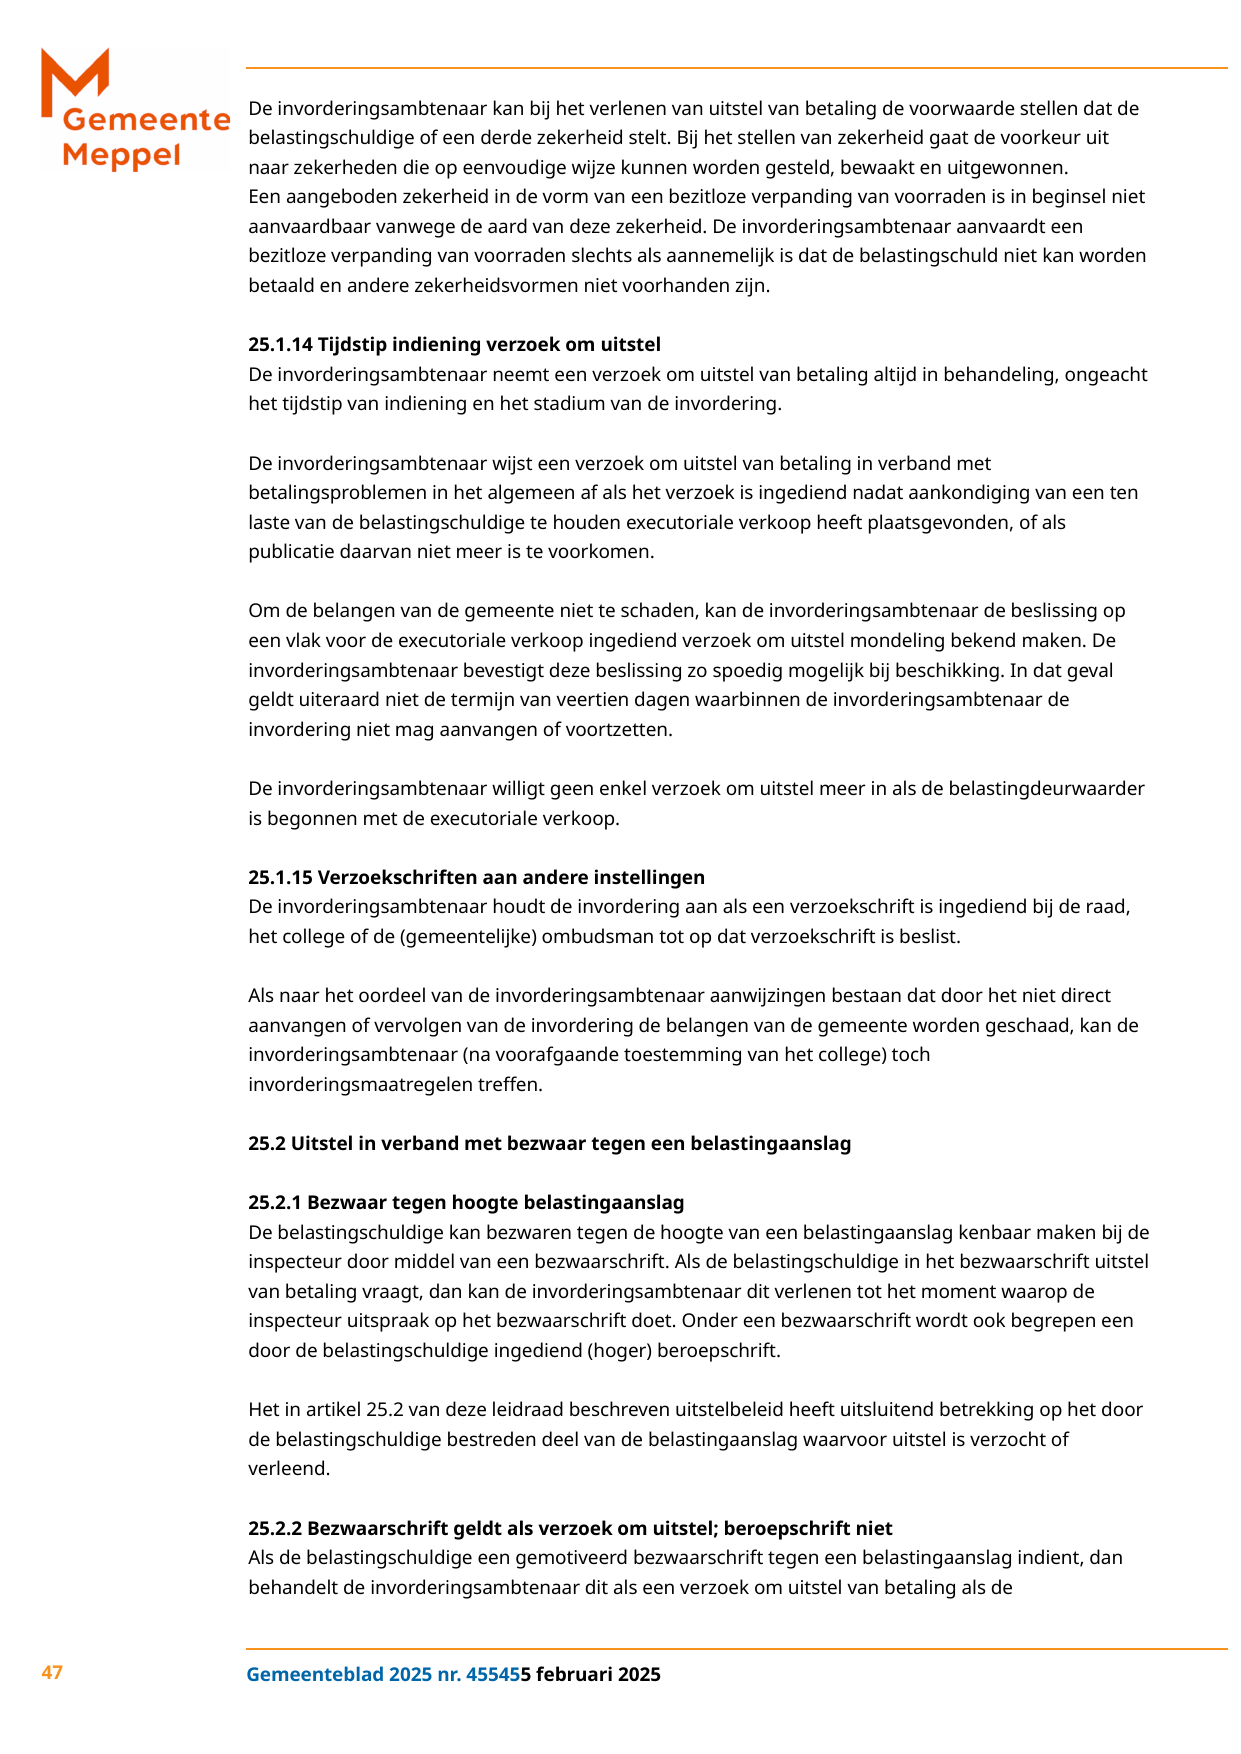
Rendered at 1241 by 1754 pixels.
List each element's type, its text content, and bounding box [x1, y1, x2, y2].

text Een aangeboden zekerheid in de vorm van een bezitloze verpanding van voorraden is in beginsel niet aanvaardbaar vanwege de aard van deze zekerheid. De invorderingsambtenaar aanvaardt een bezitloze verpanding van voorraden slechts als aannemelijk is dat de belastingschuld niet kan worden betaald en andere zekerheidsvormen niet voorhanden zijn. [248, 183, 1152, 298]
text Als de belastingschuldige een gemotiveerd bezwaarschrift tegen een belastingaanslag indient, dan behandelt de invorderingsambtenaar dit als een verzoek om uitstel van betaling als de [248, 1544, 1152, 1600]
text Als naar het oordeel van de invorderingsambtenaar aanwijzingen bestaan dat door het niet direct aanvangen of vervolgen van de invordering de belangen van de gemeente worden geschaad, kan de invorderingsambtenaar (na voorafgaande toestemming van het college) toch invorderingsmaatregelen treffen. [248, 982, 1152, 1097]
text De invorderingsambtenaar kan bij het verlenen van uitstel van betaling de voorwaarde stellen dat de belastingschuldige of een derde zekerheid stelt. Bij het stellen van zekerheid gaat de voorkeur uit naar zekerheden die op eenvoudige wijze kunnen worden gesteld, bewaakt en uitgewonnen. [248, 95, 1152, 180]
text De invorderingsambtenaar houdt de invordering aan als een verzoekschrift is ingediend bij de raad, het college of de (gemeentelijke) ombudsman tot op dat verzoekschrift is beslist. [248, 893, 1152, 949]
text Het in artikel 25.2 van deze leidraad beschreven uitstelbeleid heeft uitsluitend betrekking op het door de belastingschuldige bestreden deel van de belastingaanslag waarvoor uitstel is verzocht of verleend. [248, 1396, 1152, 1481]
text De invorderingsambtenaar willigt geen enkel verzoek om uitstel meer in als de belastingdeurwaarder is begonnen met de executoriale verkoop. [248, 775, 1152, 831]
picture [41, 47, 231, 172]
text De invorderingsambtenaar neemt een verzoek om uitstel van betaling altijd in behandeling, ongeacht het tijdstip van indiening en het stadium van de invordering. [248, 361, 1152, 416]
text 25.2.1 Bezwaar tegen hoogte belastingaanslag [248, 1189, 1152, 1215]
text Om de belangen van de gemeente niet te schaden, kan de invorderingsambtenaar de beslissing op een vlak voor de executoriale verkoop ingediend verzoek om uitstel mondeling bekend maken. De invorderingsambtenaar bevestigt deze beslissing zo spoedig mogelijk bij beschikking. In dat geval geldt uiteraard niet de termijn van veertien dagen waarbinnen de invorderingsambtenaar de invordering niet mag aanvangen of voortzetten. [248, 598, 1152, 742]
text De invorderingsambtenaar wijst een verzoek om uitstel van betaling in verband met betalingsproblemen in het algemeen af als het verzoek is ingediend nadat aankondiging van een ten laste van de belastingschuldige te houden executoriale verkoop heeft plaatsgevonden, of als publicatie daarvan niet meer is te voorkomen. [248, 450, 1152, 564]
text 25.1.15 Verzoekschriften aan andere instellingen [248, 864, 1152, 890]
text 25.2 Uitstel in verband met bezwaar tegen een belastingaanslag [248, 1130, 1152, 1156]
text 25.2.2 Bezwaarschrift geldt als verzoek om uitstel; beroepschrift niet [248, 1515, 1152, 1541]
text 25.1.14 Tijdstip indiening verzoek om uitstel [248, 331, 1152, 357]
text De belastingschuldige kan bezwaren tegen de hoogte van een belastingaanslag kenbaar maken bij de inspecteur door middel van een bezwaarschrift. Als de belastingschuldige in het bezwaarschrift uitstel van betaling vraagt, dan kan de invorderingsambtenaar dit verlenen tot het moment waarop de inspecteur uitspraak op het bezwaarschrift doet. Onder een bezwaarschrift wordt ook begrepen een door de belastingschuldige ingediend (hoger) beroepschrift. [248, 1219, 1152, 1363]
